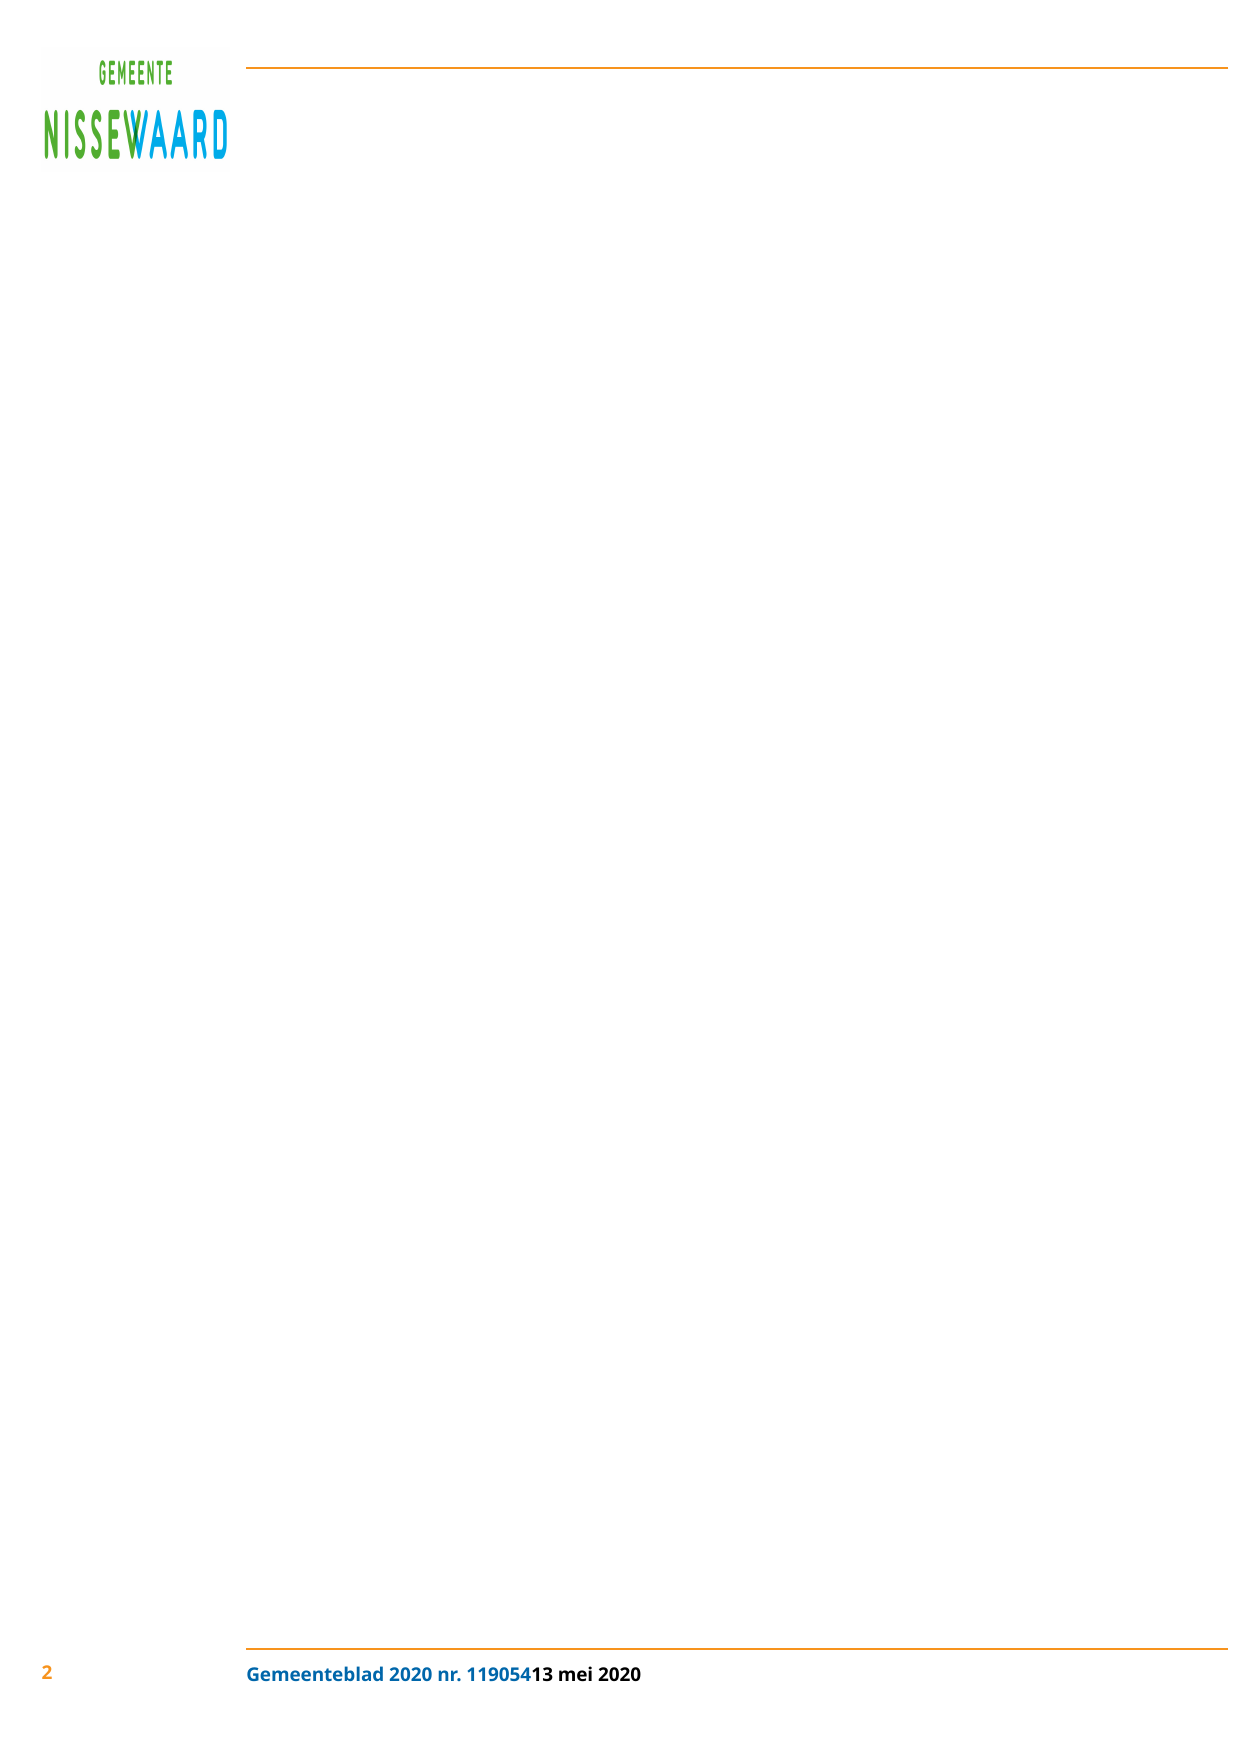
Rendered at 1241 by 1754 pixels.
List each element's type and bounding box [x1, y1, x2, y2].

picture [41, 47, 231, 172]
